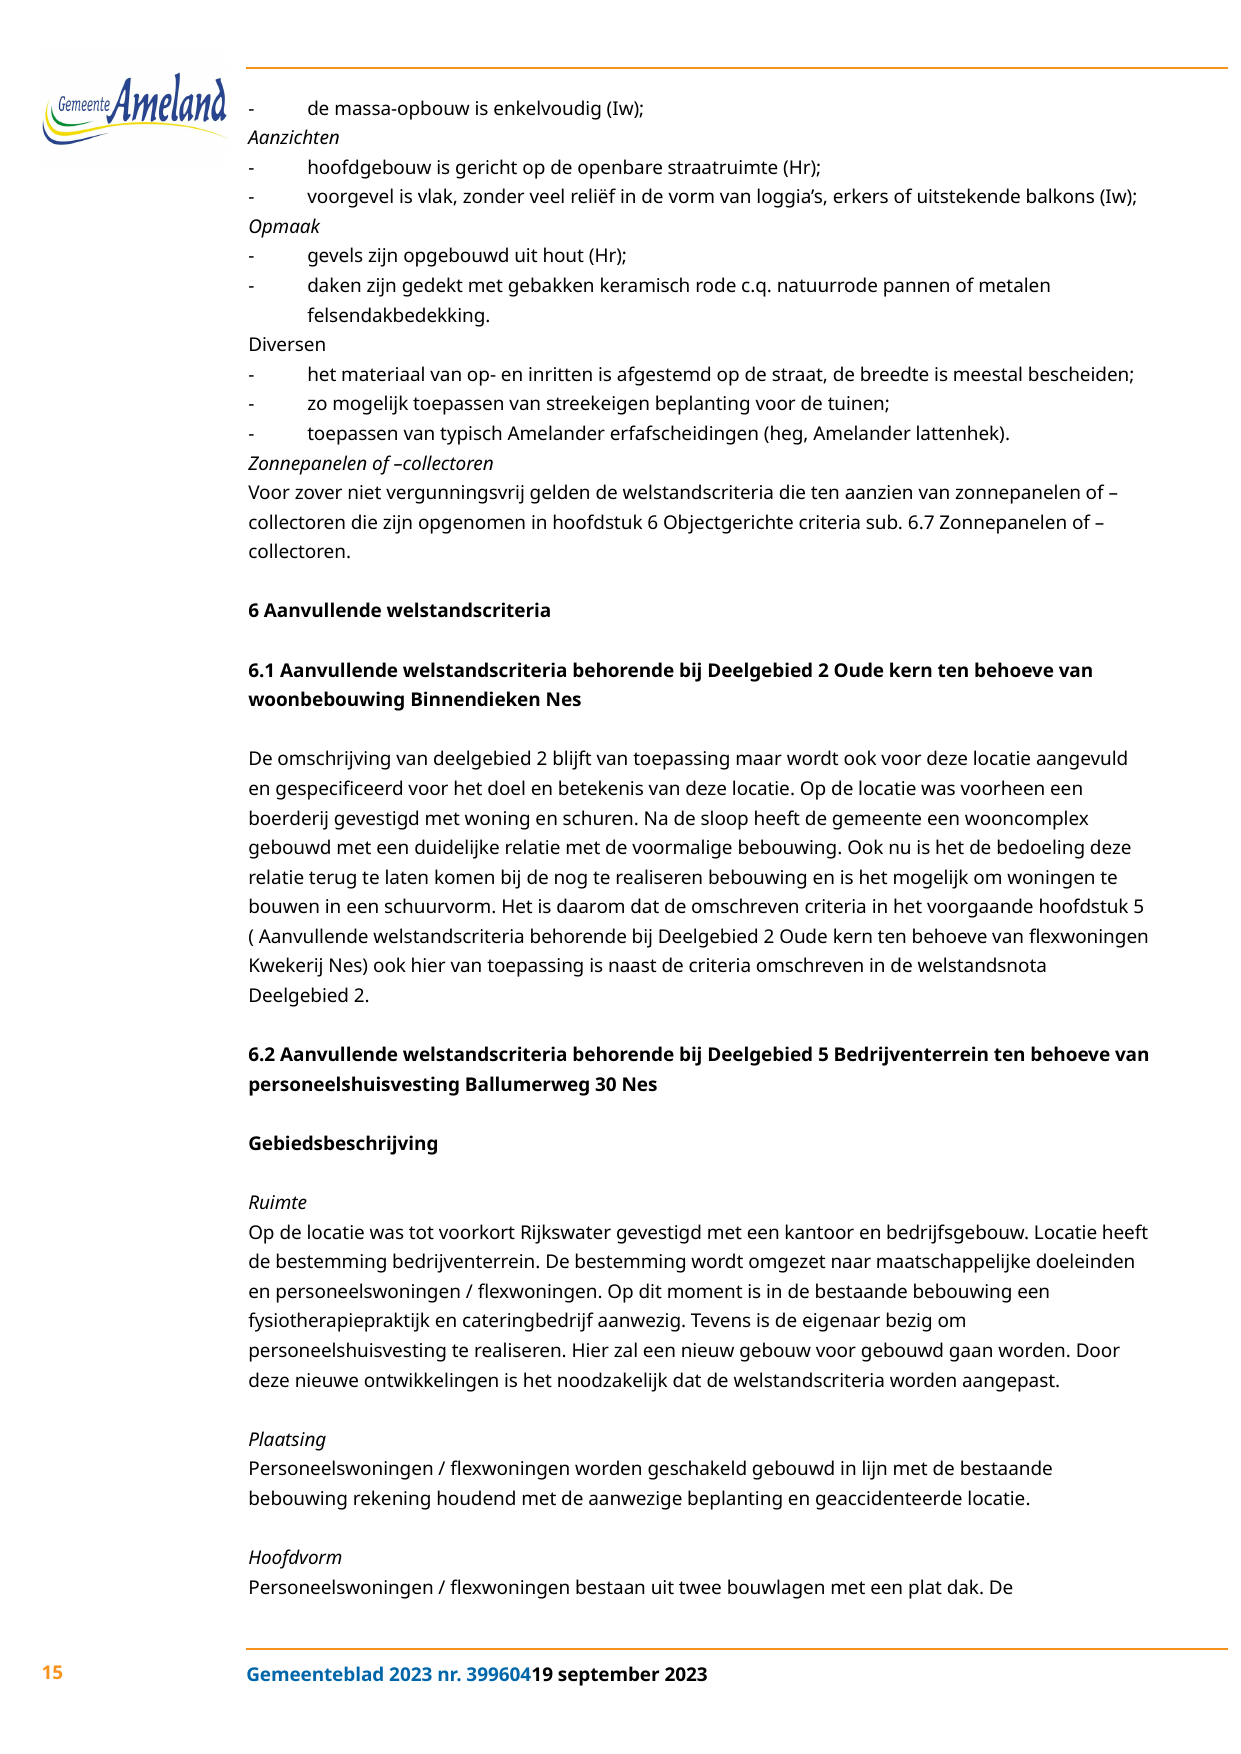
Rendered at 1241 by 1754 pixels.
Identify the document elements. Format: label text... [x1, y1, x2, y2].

list voorgevel is vlak, zonder veel reliëf in de vorm van loggia’s, erkers of uitstekende balkons (Iw); [248, 183, 1152, 209]
text Opmaak [248, 213, 1152, 239]
text Plaatsing [248, 1426, 1152, 1452]
text Diversen [248, 331, 1152, 357]
text Op de locatie was tot voorkort Rijkswater gevestigd met een kantoor en bedrijfsgebouw. Locatie heeft de bestemming bedrijventerrein. De bestemming wordt omgezet naar maatschappelijke doeleinden en personeelswoningen / flexwoningen. Op dit moment is in de bestaande bebouwing een fysiotherapiepraktijk en cateringbedrijf aanwezig. Tevens is de eigenaar bezig om personeelshuisvesting te realiseren. Hier zal een nieuw gebouw voor gebouwd gaan worden. Door deze nieuwe ontwikkelingen is het noodzakelijk dat de welstandscriteria worden aangepast. [248, 1219, 1152, 1393]
text 6 Aanvullende welstandscriteria [248, 598, 1152, 623]
text Voor zover niet vergunningsvrij gelden de welstandscriteria die ten aanzien van zonnepanelen of –collectoren die zijn opgenomen in hoofdstuk 6 Objectgerichte criteria sub. 6.7 Zonnepanelen of –collectoren. [248, 479, 1152, 564]
list hoofdgebouw is gericht op de openbare straatruimte (Hr); [248, 154, 1152, 180]
text Ruimte [248, 1189, 1152, 1215]
text Aanzichten [248, 124, 1152, 150]
text Gebiedsbeschrijving [248, 1130, 1152, 1156]
text 6.2 Aanvullende welstandscriteria behorende bij Deelgebied 5 Bedrijventerrein ten behoeve van personeelshuisvesting Ballumerweg 30 Nes [248, 1041, 1152, 1097]
text Hoofdvorm [248, 1544, 1152, 1570]
text Personeelswoningen / flexwoningen worden geschakeld gebouwd in lijn met de bestaande bebouwing rekening houdend met de aanwezige beplanting en geaccidenteerde locatie. [248, 1456, 1152, 1511]
text 6.1 Aanvullende welstandscriteria behorende bij Deelgebied 2 Oude kern ten behoeve van woonbebouwing Binnendieken Nes [248, 657, 1152, 712]
list daken zijn gedekt met gebakken keramisch rode c.q. natuurrode pannen of metalen felsendakbedekking. [248, 272, 1152, 328]
text Personeelswoningen / flexwoningen bestaan uit twee bouwlagen met een plat dak. De [248, 1574, 1152, 1600]
text De omschrijving van deelgebied 2 blijft van toepassing maar wordt ook voor deze locatie aangevuld en gespecificeerd voor het doel en betekenis van deze locatie. Op de locatie was voorheen een boerderij gevestigd met woning en schuren. Na de sloop heeft de gemeente een wooncomplex gebouwd met een duidelijke relatie met de voormalige bebouwing. Ook nu is het de bedoeling deze relatie terug te laten komen bij de nog te realiseren bebouwing en is het mogelijk om woningen te bouwen in een schuurvorm. Het is daarom dat de omschreven criteria in het voorgaande hoofdstuk 5 ( Aanvullende welstandscriteria behorende bij Deelgebied 2 Oude kern ten behoeve van flexwoningen Kwekerij Nes) ook hier van toepassing is naast de criteria omschreven in de welstandsnota Deelgebied 2. [248, 746, 1152, 1008]
list de massa-opbouw is enkelvoudig (Iw); [248, 95, 1152, 121]
list het materiaal van op- en inritten is afgestemd op de straat, de breedte is meestal bescheiden; [248, 361, 1152, 387]
list gevels zijn opgebouwd uit hout (Hr); [248, 243, 1152, 268]
text Zonnepanelen of –collectoren [248, 450, 1152, 476]
picture [41, 47, 231, 172]
list toepassen van typisch Amelander erfafscheidingen (heg, Amelander lattenhek). [248, 420, 1152, 446]
list zo mogelijk toepassen van streekeigen beplanting voor de tuinen; [248, 391, 1152, 416]
